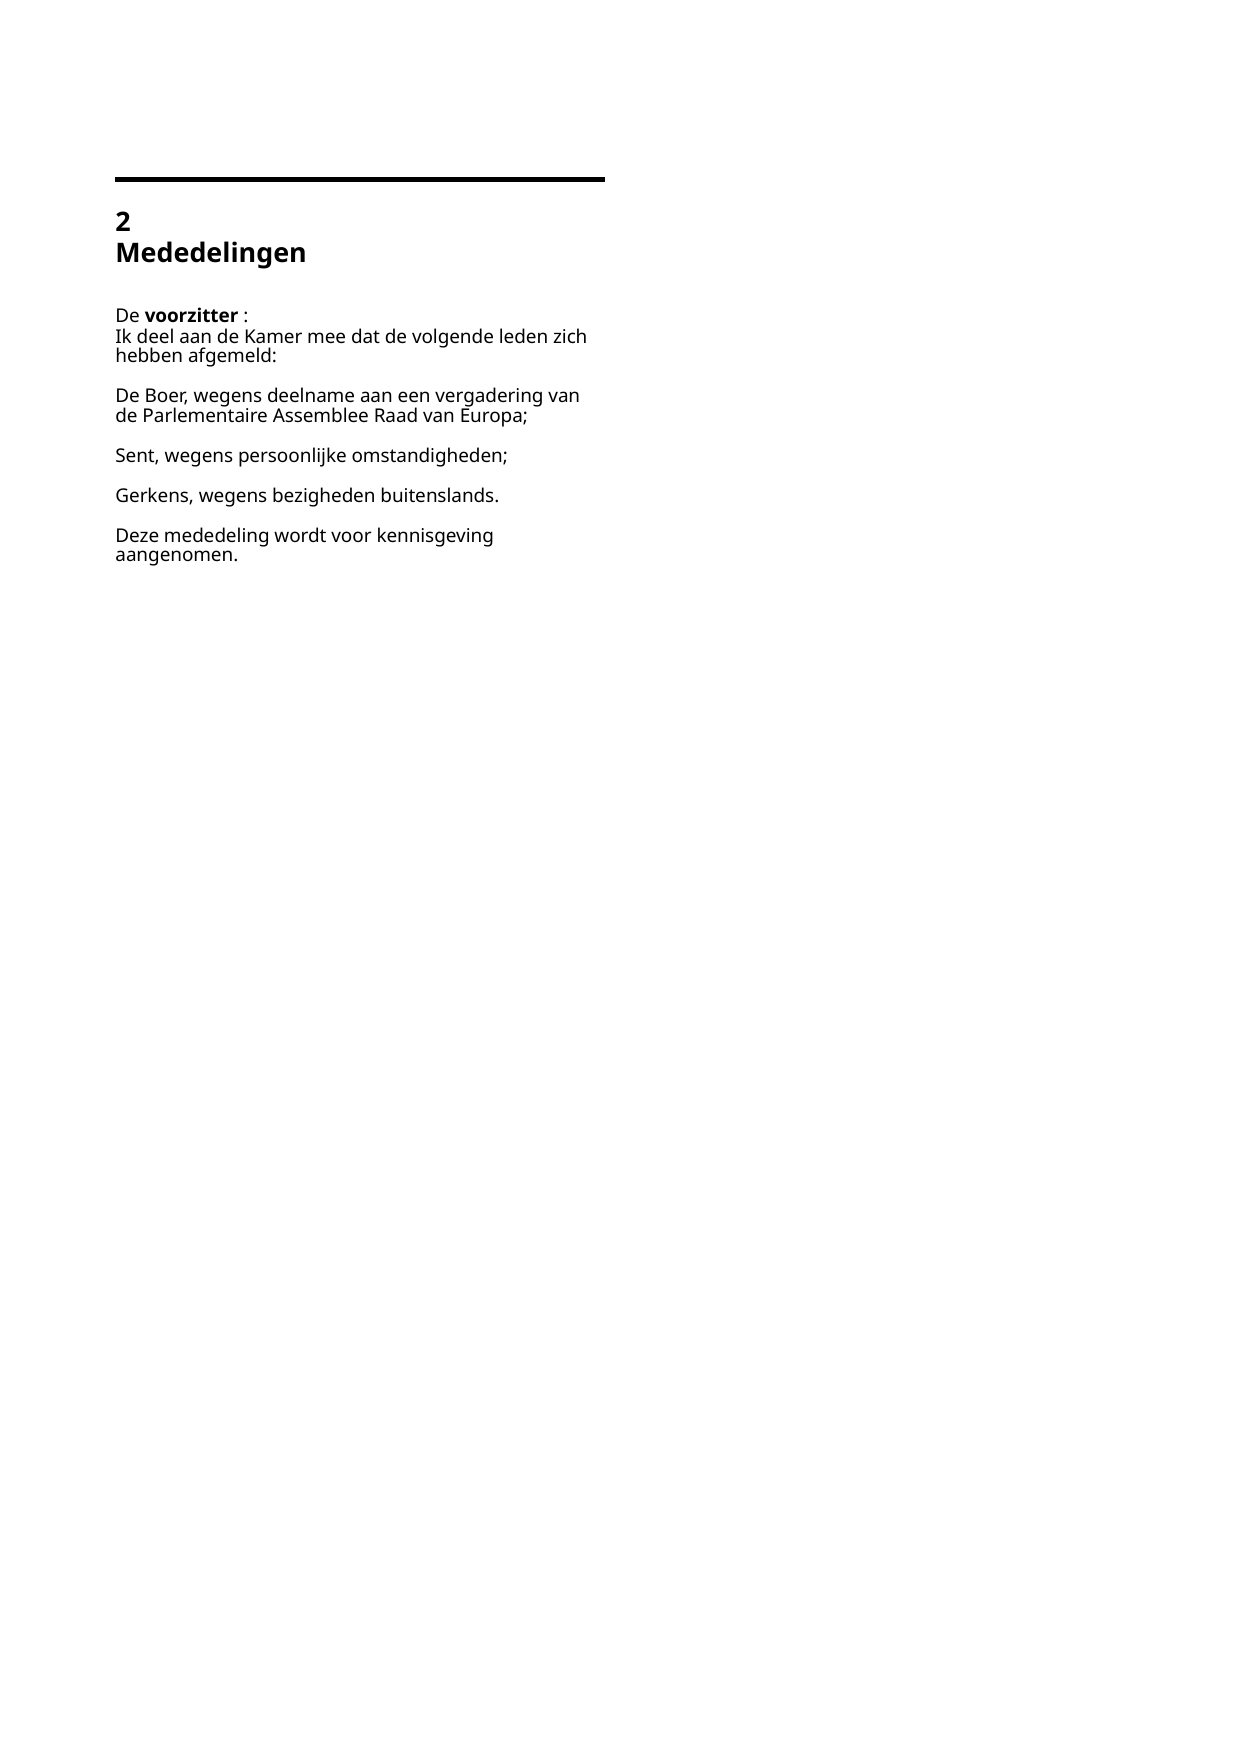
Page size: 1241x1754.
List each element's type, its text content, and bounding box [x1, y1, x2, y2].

text 2 [115, 203, 605, 239]
text De Boer, wegens deelname aan een vergadering van de Parlementaire Assemblee Raad van Europa; [115, 387, 605, 426]
text Deze mededeling wordt voor kennisgeving aangenomen. [115, 527, 605, 565]
text Sent, wegens persoonlijke omstandigheden; [115, 447, 605, 466]
text Mededelingen [115, 239, 605, 283]
text Ik deel aan de Kamer mee dat de volgende leden zich hebben afgemeld: [115, 328, 605, 367]
text Gerkens, wegens bezigheden buitenslands. [115, 487, 605, 506]
text De voorzitter : [115, 302, 605, 328]
